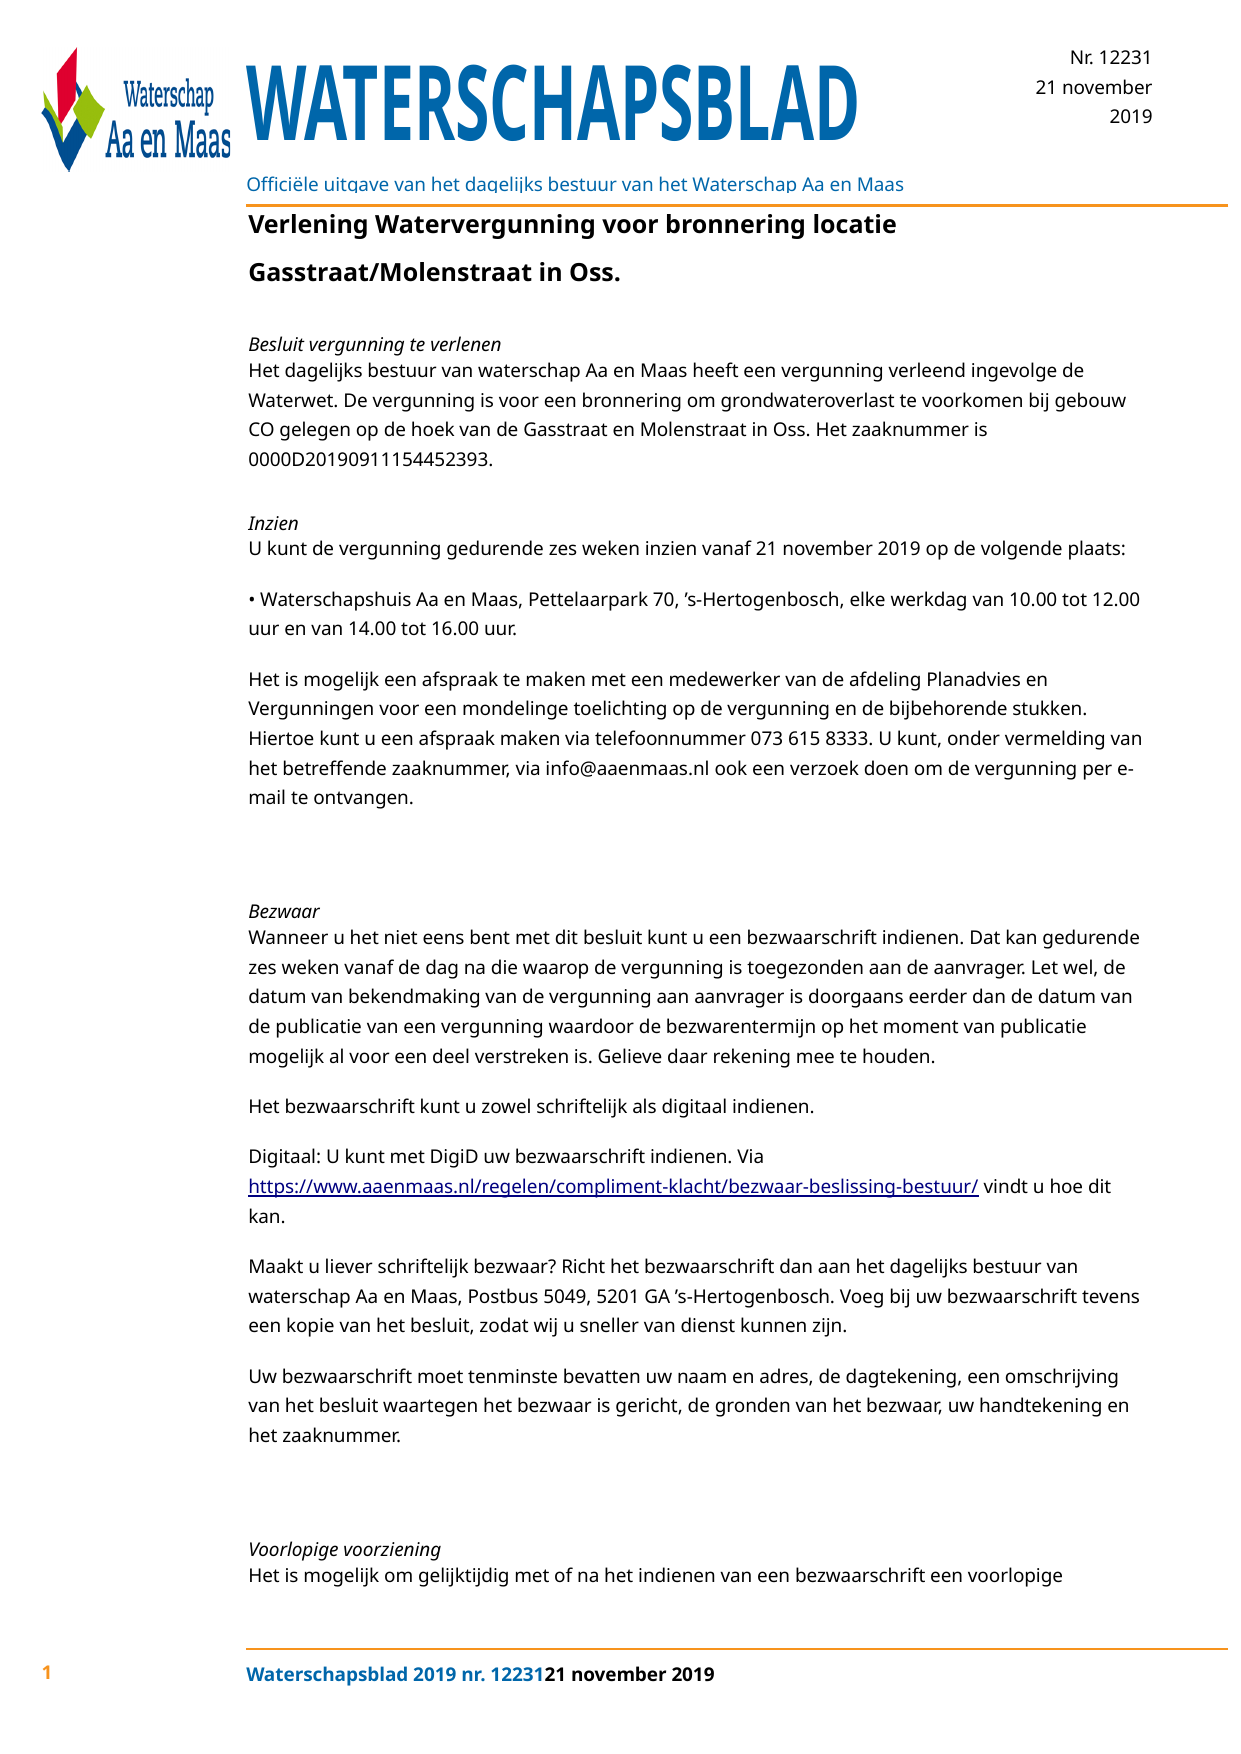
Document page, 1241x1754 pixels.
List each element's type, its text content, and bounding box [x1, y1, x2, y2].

text • Waterschapshuis Aa en Maas, Pettelaarpark 70, ’s-Hertogenbosch, elke werkdag van 10.00 tot 12.00 uur en van 14.00 tot 16.00 uur. [248, 586, 1152, 641]
text U kunt de vergunning gedurende zes weken inzien vanaf 21 november 2019 op de volgende plaats: [248, 536, 1152, 561]
text Maakt u liever schriftelijk bezwaar? Richt het bezwaarschrift dan aan het dagelijks bestuur van waterschap Aa en Maas, Postbus 5049, 5201 GA ’s-Hertogenbosch. Voeg bij uw bezwaarschrift tevens een kopie van het besluit, zodat wij u sneller van dienst kunnen zijn. [248, 1253, 1152, 1338]
text Het bezwaarschrift kunt u zowel schriftelijk als digitaal indienen. [248, 1093, 1152, 1119]
text Uw bezwaarschrift moet tenminste bevatten uw naam en adres, de dagtekening, een omschrijving van het besluit waartegen het bezwaar is gericht, de gronden van het bezwaar, uw handtekening en het zaaknummer. [248, 1363, 1152, 1448]
text Het is mogelijk een afspraak te maken met een medewerker van de afdeling Planadvies en Vergunningen voor een mondelinge toelichting op de vergunning en de bijbehorende stukken. Hiertoe kunt u een afspraak maken via telefoonnummer 073 615 8333. U kunt, onder vermelding van het betreffende zaaknummer, via info@aaenmaas.nl ook een verzoek doen om de vergunning per e-mail te ontvangen. [248, 666, 1152, 810]
text Bezwaar [248, 899, 1152, 924]
text Het dagelijks bestuur van waterschap Aa en Maas heeft een vergunning verleend ingevolge de Waterwet. De vergunning is voor een bronnering om grondwateroverlast te voorkomen bij gebouw CO gelegen op de hoek van de Gasstraat en Molenstraat in Oss. Het zaaknummer is 0000D20190911154452393. [248, 357, 1152, 472]
text Voorlopige voorziening [248, 1536, 1152, 1562]
text Inzien [248, 510, 1152, 536]
text Digitaal: U kunt met DigiD uw bezwaarschrift indienen. Via https://www.aaenmaas.nl/regelen/compliment-klacht/bezwaar-beslissing-bestuur/ vindt u hoe dit kan. [248, 1144, 1152, 1228]
text Het is mogelijk om gelijktijdig met of na het indienen van een bezwaarschrift een voorlopige [248, 1562, 1152, 1588]
text Verlening Watervergunning voor bronnering locatie Gasstraat/Molenstraat in Oss. [248, 207, 1152, 288]
picture [41, 47, 231, 172]
text Wanneer u het niet eens bent met dit besluit kunt u een bezwaarschrift indienen. Dat kan gedurende zes weken vanaf de dag na die waarop de vergunning is toegezonden aan de aanvrager. Let wel, de datum van bekendmaking van de vergunning aan aanvrager is doorgaans eerder dan de datum van de publicatie van een vergunning waardoor de bezwarentermijn op het moment van publicatie mogelijk al voor een deel verstreken is. Gelieve daar rekening mee te houden. [248, 924, 1152, 1068]
text Besluit vergunning te verlenen [248, 331, 1152, 357]
